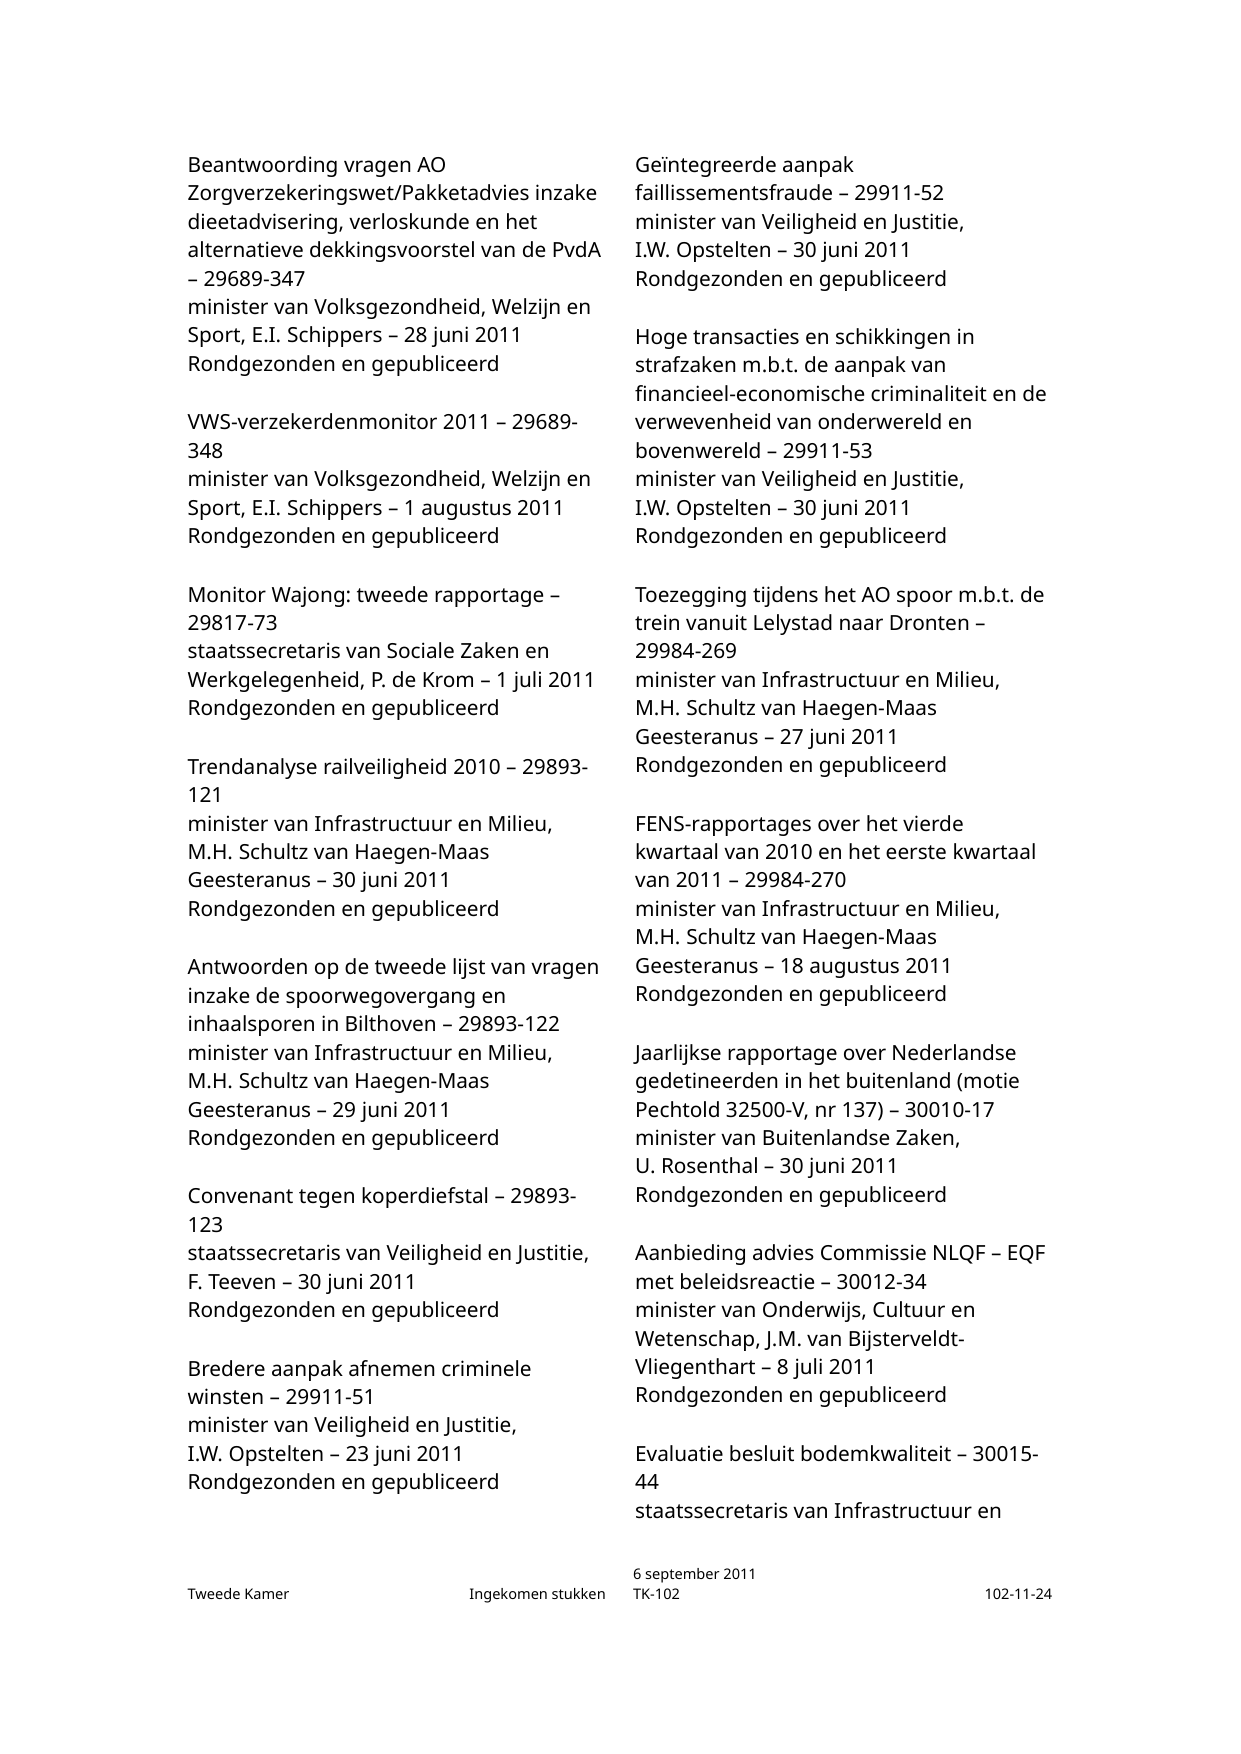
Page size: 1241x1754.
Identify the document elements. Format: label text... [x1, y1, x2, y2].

text Rondgezonden en gepubliceerd [635, 264, 1053, 292]
text Evaluatie besluit bodemkwaliteit – 30015-44 [635, 1439, 1053, 1496]
text Rondgezonden en gepubliceerd [635, 979, 1053, 1008]
text Antwoorden op de tweede lijst van vragen inzake de spoorwegovergang en inhaalsporen in Bilthoven – 29893-122 [187, 952, 605, 1038]
text staatssecretaris van Sociale Zaken en Werkgelegenheid, P. de Krom – 1 juli 2011 [187, 637, 605, 693]
text staatssecretaris van Veiligheid en Justitie, F. Teeven – 30 juni 2011 [187, 1238, 605, 1295]
text VWS-verzekerdenmonitor 2011 – 29689-348 [187, 407, 605, 464]
text minister van Infrastructuur en Milieu, M.H. Schultz van Haegen-Maas Geesteranus – 29 juni 2011 [187, 1038, 605, 1123]
text Bredere aanpak afnemen criminele winsten – 29911-51 [187, 1354, 605, 1411]
text Rondgezonden en gepubliceerd [635, 521, 1053, 550]
text minister van Veiligheid en Justitie, I.W. Opstelten – 30 juni 2011 [635, 464, 1053, 521]
text FENS-rapportages over het vierde kwartaal van 2010 en het eerste kwartaal van 2011 – 29984-270 [635, 809, 1053, 894]
text Monitor Wajong: tweede rapportage – 29817-73 [187, 580, 605, 637]
text Geïntegreerde aanpak faillissementsfraude – 29911-52 [635, 150, 1053, 207]
text minister van Infrastructuur en Milieu, M.H. Schultz van Haegen-Maas Geesteranus – 27 juni 2011 [635, 665, 1053, 750]
text Rondgezonden en gepubliceerd [635, 750, 1053, 779]
text Beantwoording vragen AO Zorgverzekeringswet/Pakketadvies inzake dieetadvisering, verloskunde en het alternatieve dekkingsvoorstel van de PvdA – 29689-347 [187, 150, 605, 292]
text staatssecretaris van Infrastructuur en [635, 1496, 1053, 1524]
text Rondgezonden en gepubliceerd [187, 521, 605, 550]
text minister van Onderwijs, Cultuur en Wetenschap, J.M. van Bijsterveldt-Vliegenthart – 8 juli 2011 [635, 1295, 1053, 1381]
text minister van Volksgezondheid, Welzijn en Sport, E.I. Schippers – 1 augustus 2011 [187, 464, 605, 521]
text minister van Volksgezondheid, Welzijn en Sport, E.I. Schippers – 28 juni 2011 [187, 292, 605, 349]
text Rondgezonden en gepubliceerd [635, 1381, 1053, 1409]
text Jaarlijkse rapportage over Nederlandse gedetineerden in het buitenland (motie Pechtold 32500-V, nr 137) – 30010-17 [635, 1038, 1053, 1123]
text Rondgezonden en gepubliceerd [187, 1123, 605, 1152]
text minister van Veiligheid en Justitie, I.W. Opstelten – 23 juni 2011 [187, 1411, 605, 1467]
text Rondgezonden en gepubliceerd [187, 693, 605, 722]
text minister van Infrastructuur en Milieu, M.H. Schultz van Haegen-Maas Geesteranus – 30 juni 2011 [187, 809, 605, 894]
text Rondgezonden en gepubliceerd [187, 1467, 605, 1496]
text Hoge transacties en schikkingen in strafzaken m.b.t. de aanpak van financieel-economische criminaliteit en de verwevenheid van onderwereld en bovenwereld – 29911-53 [635, 322, 1053, 464]
text minister van Buitenlandse Zaken, U. Rosenthal – 30 juni 2011 [635, 1123, 1053, 1180]
text minister van Veiligheid en Justitie, I.W. Opstelten – 30 juni 2011 [635, 207, 1053, 264]
text Toezegging tijdens het AO spoor m.b.t. de trein vanuit Lelystad naar Dronten – 29984-269 [635, 580, 1053, 665]
text Convenant tegen koperdiefstal – 29893-123 [187, 1182, 605, 1238]
text Rondgezonden en gepubliceerd [187, 894, 605, 922]
text Rondgezonden en gepubliceerd [187, 1295, 605, 1324]
text Rondgezonden en gepubliceerd [635, 1180, 1053, 1208]
text Aanbieding advies Commissie NLQF – EQF met beleidsreactie – 30012-34 [635, 1238, 1053, 1295]
text Trendanalyse railveiligheid 2010 – 29893-121 [187, 752, 605, 809]
text Rondgezonden en gepubliceerd [187, 349, 605, 377]
text minister van Infrastructuur en Milieu, M.H. Schultz van Haegen-Maas Geesteranus – 18 augustus 2011 [635, 894, 1053, 979]
